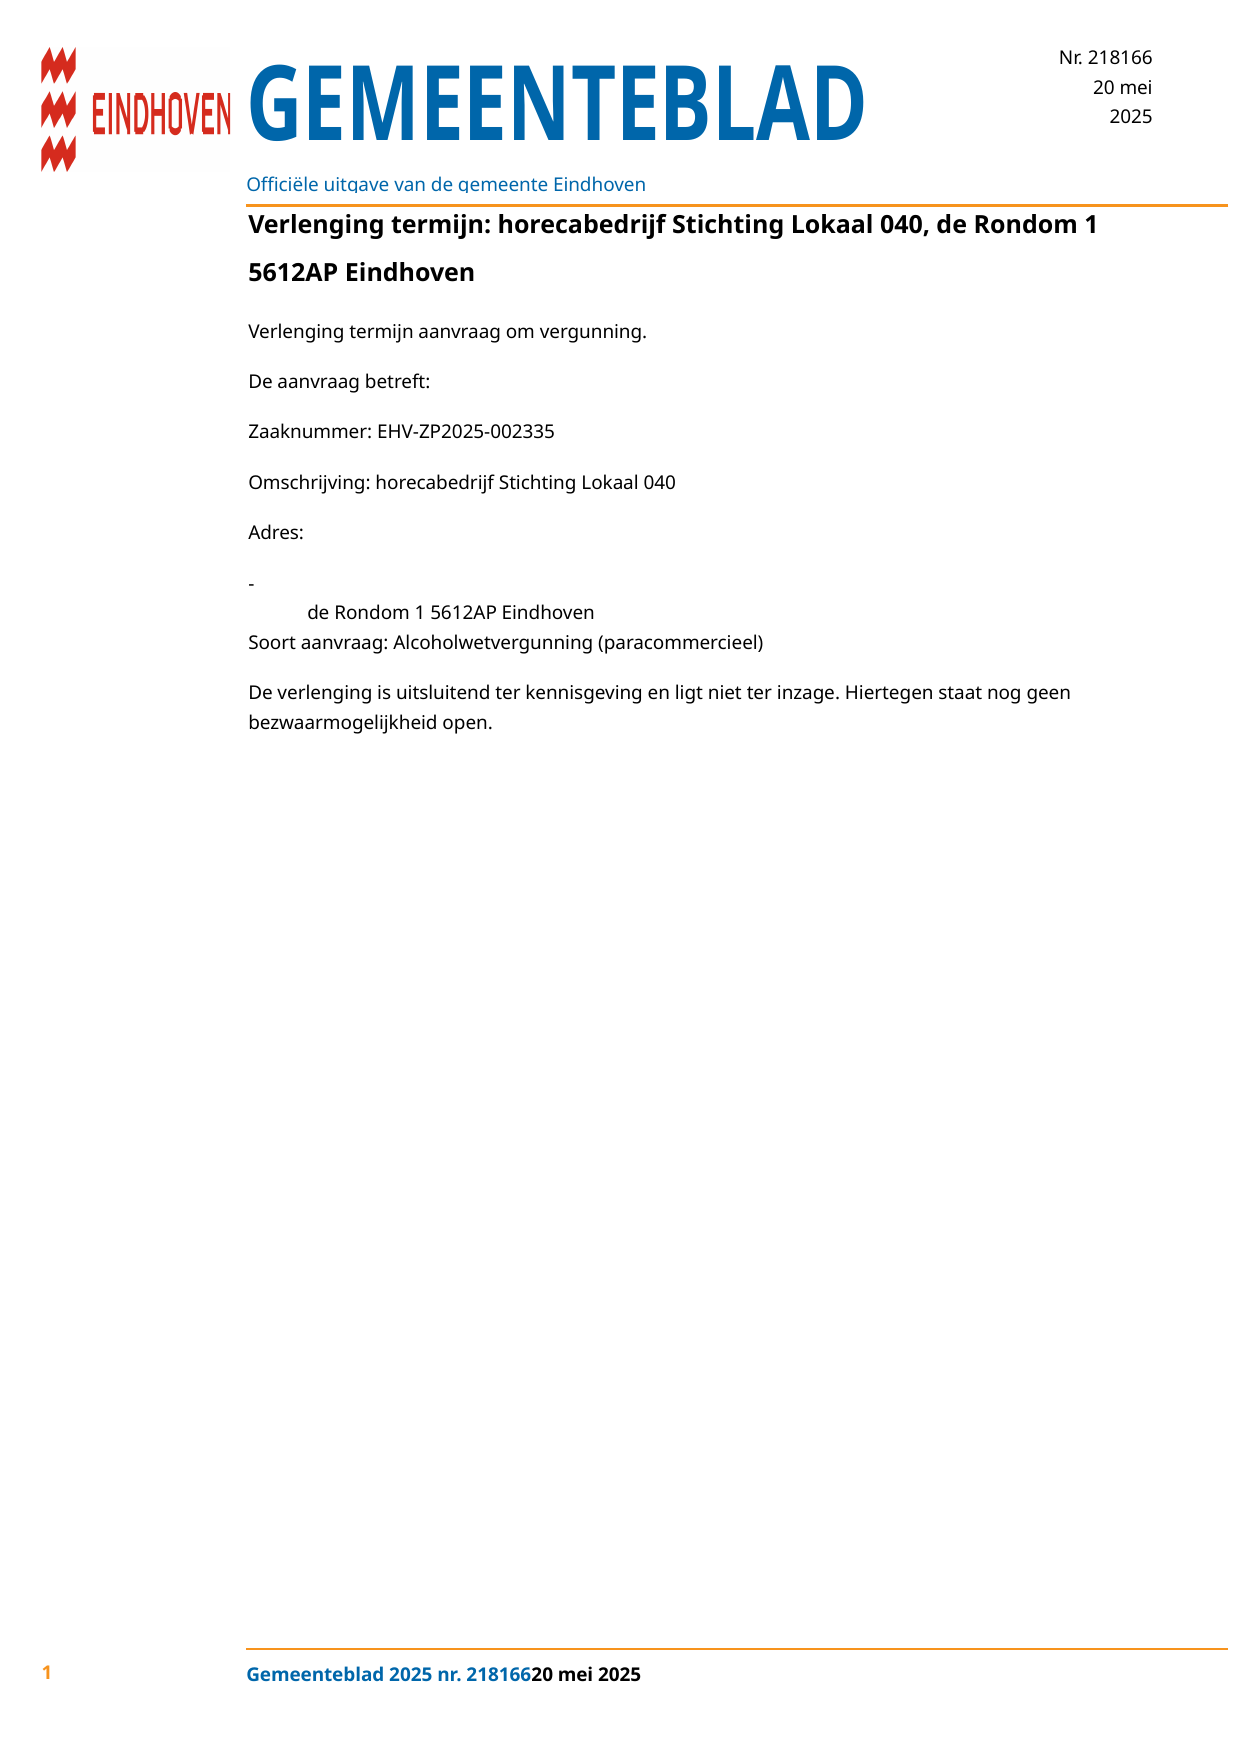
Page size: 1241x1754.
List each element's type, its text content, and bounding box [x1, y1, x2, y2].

text Verlenging termijn aanvraag om vergunning. [248, 318, 1152, 344]
picture [41, 47, 231, 172]
text Adres: [248, 519, 1152, 545]
text De aanvraag betreft: [248, 368, 1152, 394]
text Zaaknummer: EHV-ZP2025-002335 [248, 419, 1152, 444]
text Verlenging termijn: horecabedrijf Stichting Lokaal 040, de Rondom 1 5612AP Eindhoven [248, 207, 1152, 288]
text Omschrijving: horecabedrijf Stichting Lokaal 040 [248, 469, 1152, 495]
text Soort aanvraag: Alcoholwetvergunning (paracommercieel) [248, 629, 1152, 655]
list de Rondom 1 5612AP Eindhoven [248, 599, 1152, 625]
text De verlenging is uitsluitend ter kennisgeving en ligt niet ter inzage. Hiertegen staat nog geen bezwaarmogelijkheid open. [248, 679, 1152, 735]
